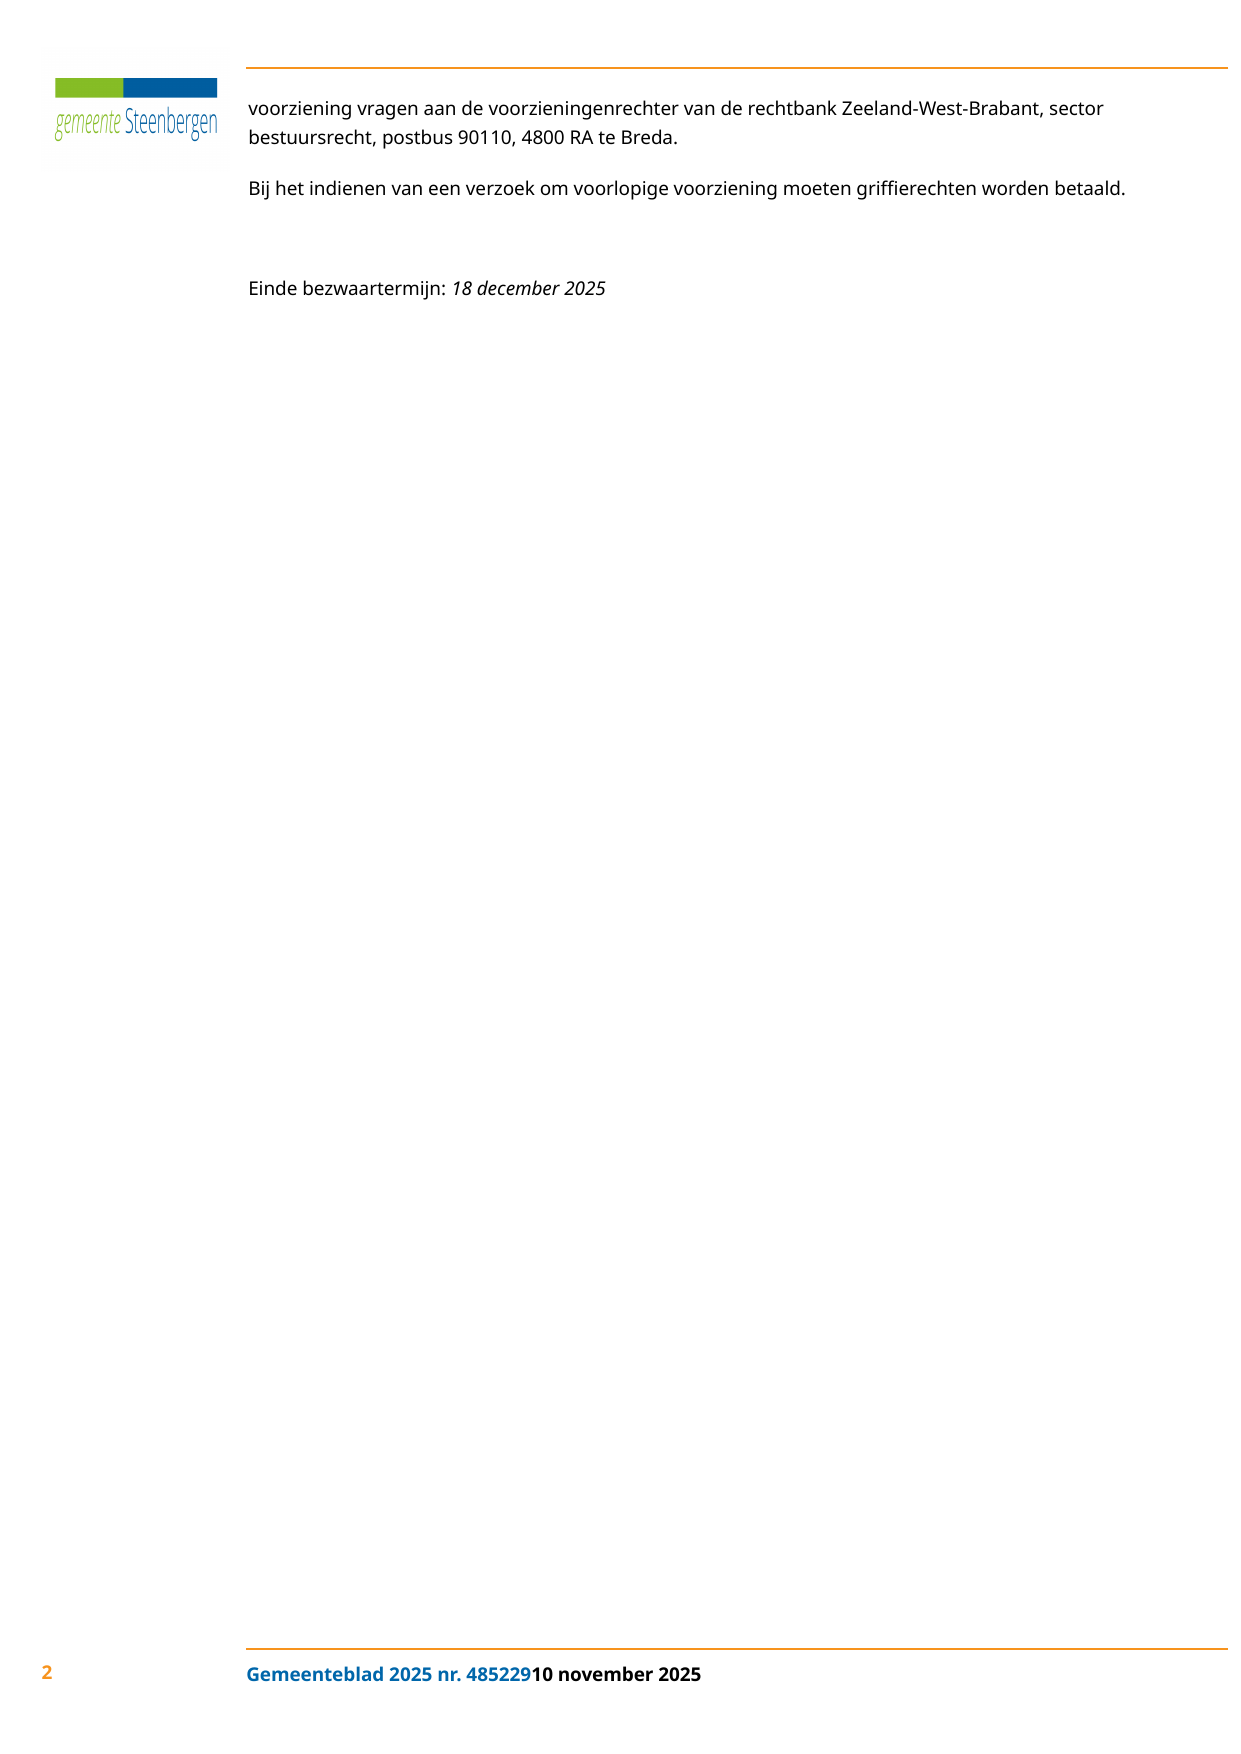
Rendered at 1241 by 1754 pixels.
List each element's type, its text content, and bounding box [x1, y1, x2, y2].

text voorziening vragen aan de voorzieningenrechter van de rechtbank Zeeland-West-Brabant, sector bestuursrecht, postbus 90110, 4800 RA te Breda. [248, 95, 1152, 150]
text Bij het indienen van een verzoek om voorlopige voorziening moeten griffierechten worden betaald. [248, 175, 1152, 201]
picture [41, 47, 231, 172]
text Einde bezwaartermijn: 18 december 2025 [248, 276, 1152, 301]
